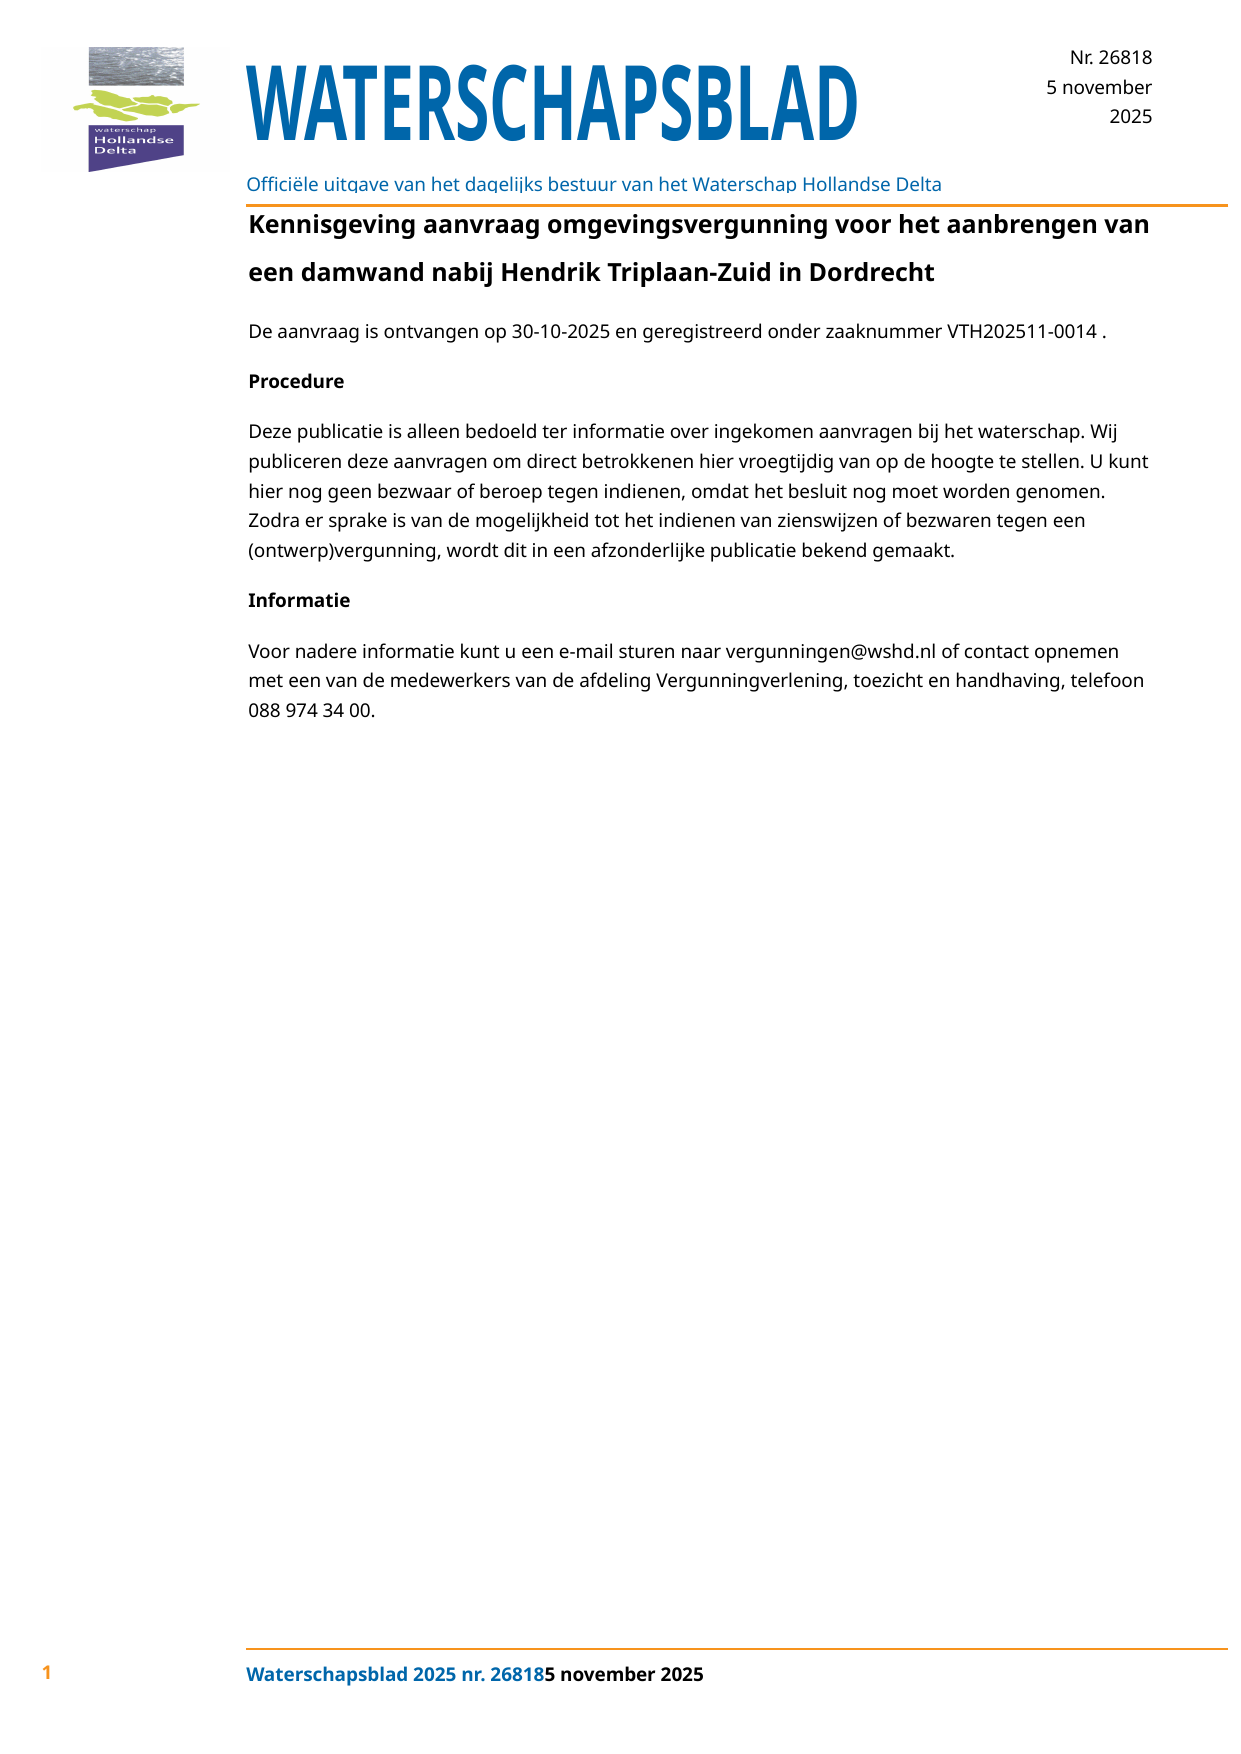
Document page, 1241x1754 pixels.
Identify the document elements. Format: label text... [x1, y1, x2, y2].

text Procedure [248, 368, 1152, 394]
text Voor nadere informatie kunt u een e-mail sturen naar vergunningen@wshd.nl of contact opnemen met een van de medewerkers van de afdeling Vergunningverlening, toezicht en handhaving, telefoon 088 974 34 00. [248, 638, 1152, 723]
text Deze publicatie is alleen bedoeld ter informatie over ingekomen aanvragen bij het waterschap. Wij publiceren deze aanvragen om direct betrokkenen hier vroegtijdig van op de hoogte te stellen. U kunt hier nog geen bezwaar of beroep tegen indienen, omdat het besluit nog moet worden genomen. Zodra er sprake is van de mogelijkheid tot het indienen van zienswijzen of bezwaren tegen een (ontwerp)vergunning, wordt dit in een afzonderlijke publicatie bekend gemaakt. [248, 419, 1152, 563]
picture [41, 47, 231, 172]
text De aanvraag is ontvangen op 30-10-2025 en geregistreerd onder zaaknummer VTH202511-0014 . [248, 318, 1152, 344]
text Informatie [248, 587, 1152, 613]
text Kennisgeving aanvraag omgevingsvergunning voor het aanbrengen van een damwand nabij Hendrik Triplaan-Zuid in Dordrecht [248, 207, 1152, 288]
